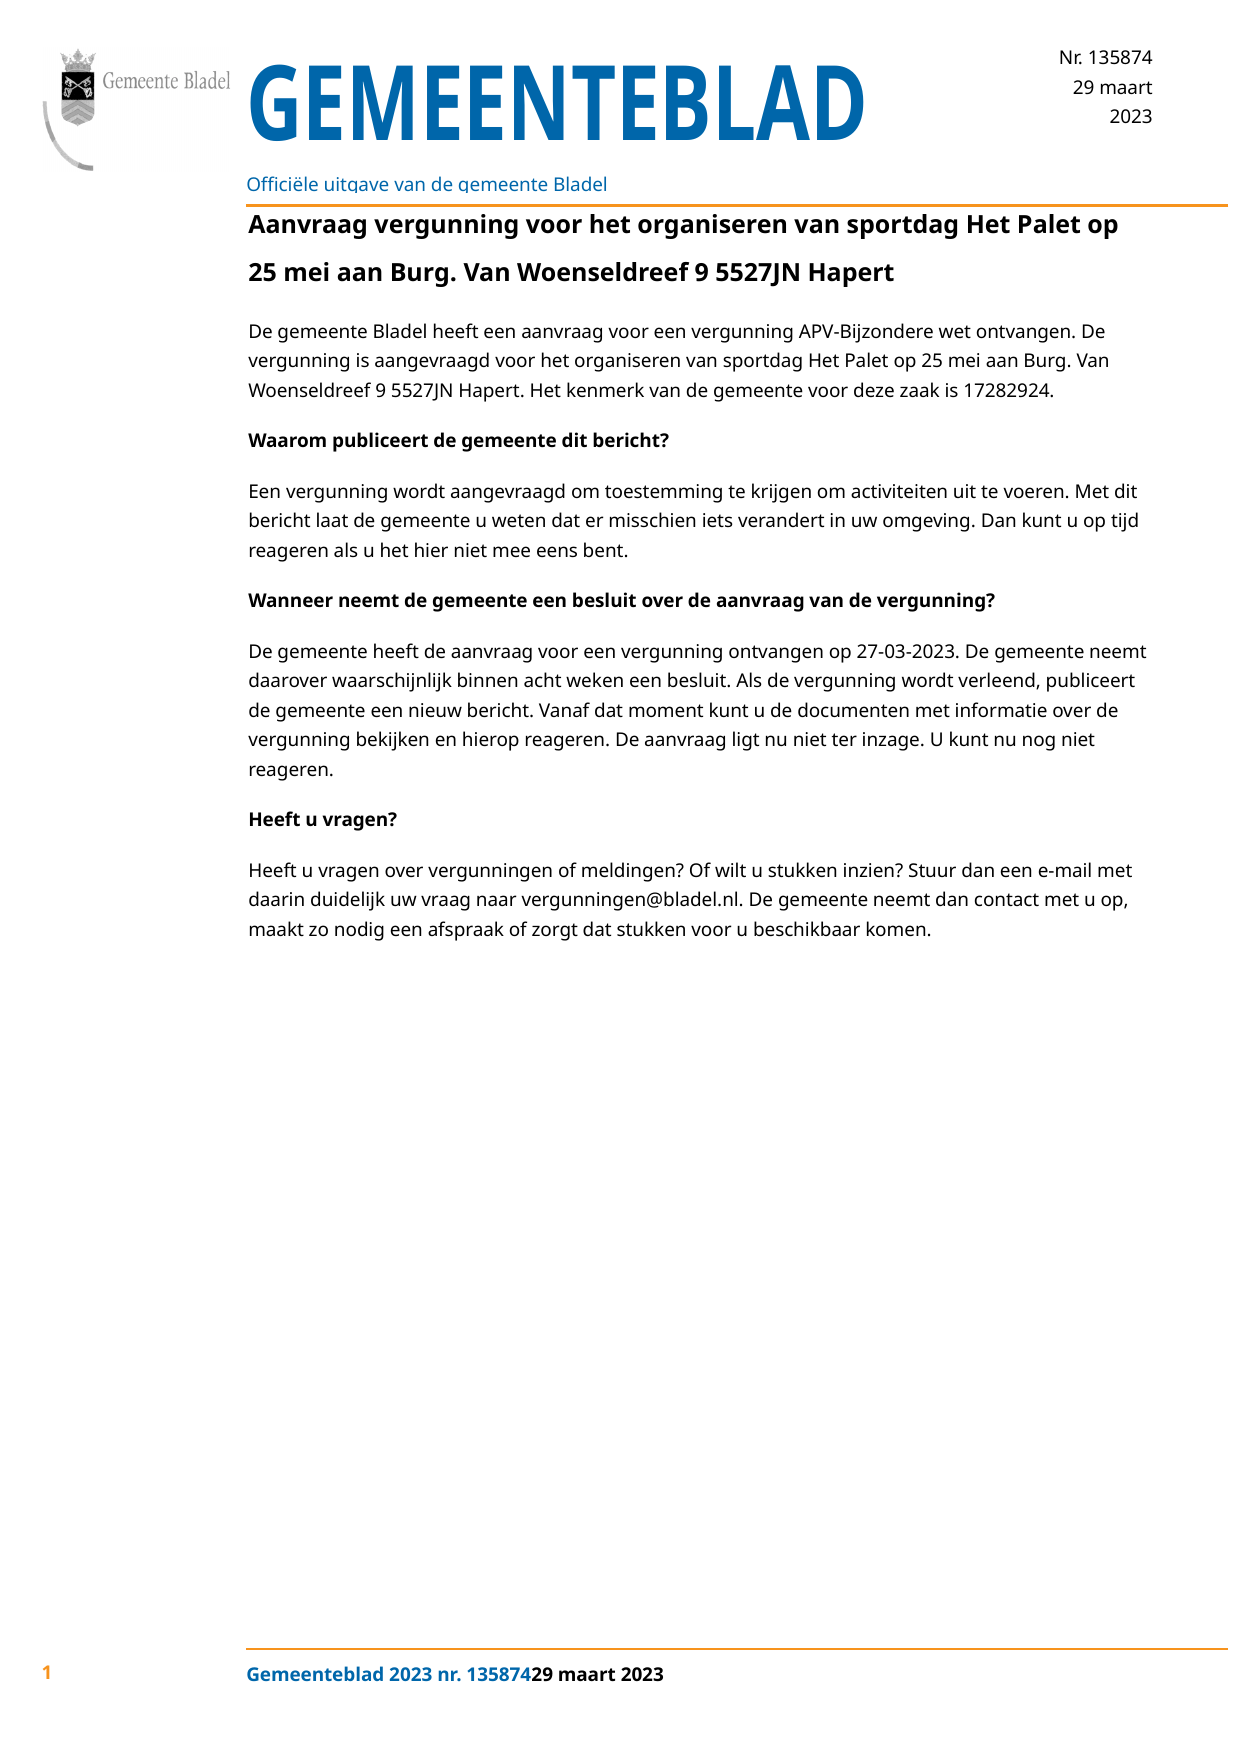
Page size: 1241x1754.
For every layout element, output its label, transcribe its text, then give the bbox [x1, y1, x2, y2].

text Heeft u vragen over vergunningen of meldingen? Of wilt u stukken inzien? Stuur dan een e-mail met daarin duidelijk uw vraag naar vergunningen@bladel.nl. De gemeente neemt dan contact met u op, maakt zo nodig een afspraak of zorgt dat stukken voor u beschikbaar komen. [248, 857, 1152, 942]
text Waarom publiceert de gemeente dit bericht? [248, 427, 1152, 453]
text Wanneer neemt de gemeente een besluit over de aanvraag van de vergunning? [248, 587, 1152, 613]
text Een vergunning wordt aangevraagd om toestemming te krijgen om activiteiten uit te voeren. Met dit bericht laat de gemeente u weten dat er misschien iets verandert in uw omgeving. Dan kunt u op tijd reageren als u het hier niet mee eens bent. [248, 478, 1152, 563]
text De gemeente heeft de aanvraag voor een vergunning ontvangen op 27-03-2023. De gemeente neemt daarover waarschijnlijk binnen acht weken een besluit. Als de vergunning wordt verleend, publiceert de gemeente een nieuw bericht. Vanaf dat moment kunt u de documenten met informatie over de vergunning bekijken en hierop reageren. De aanvraag ligt nu niet ter inzage. U kunt nu nog niet reageren. [248, 638, 1152, 782]
text Heeft u vragen? [248, 807, 1152, 832]
text Aanvraag vergunning voor het organiseren van sportdag Het Palet op 25 mei aan Burg. Van Woenseldreef 9 5527JN Hapert [248, 207, 1152, 288]
picture [41, 47, 231, 172]
text De gemeente Bladel heeft een aanvraag voor een vergunning APV-Bijzondere wet ontvangen. De vergunning is aangevraagd voor het organiseren van sportdag Het Palet op 25 mei aan Burg. Van Woenseldreef 9 5527JN Hapert. Het kenmerk van de gemeente voor deze zaak is 17282924. [248, 318, 1152, 403]
